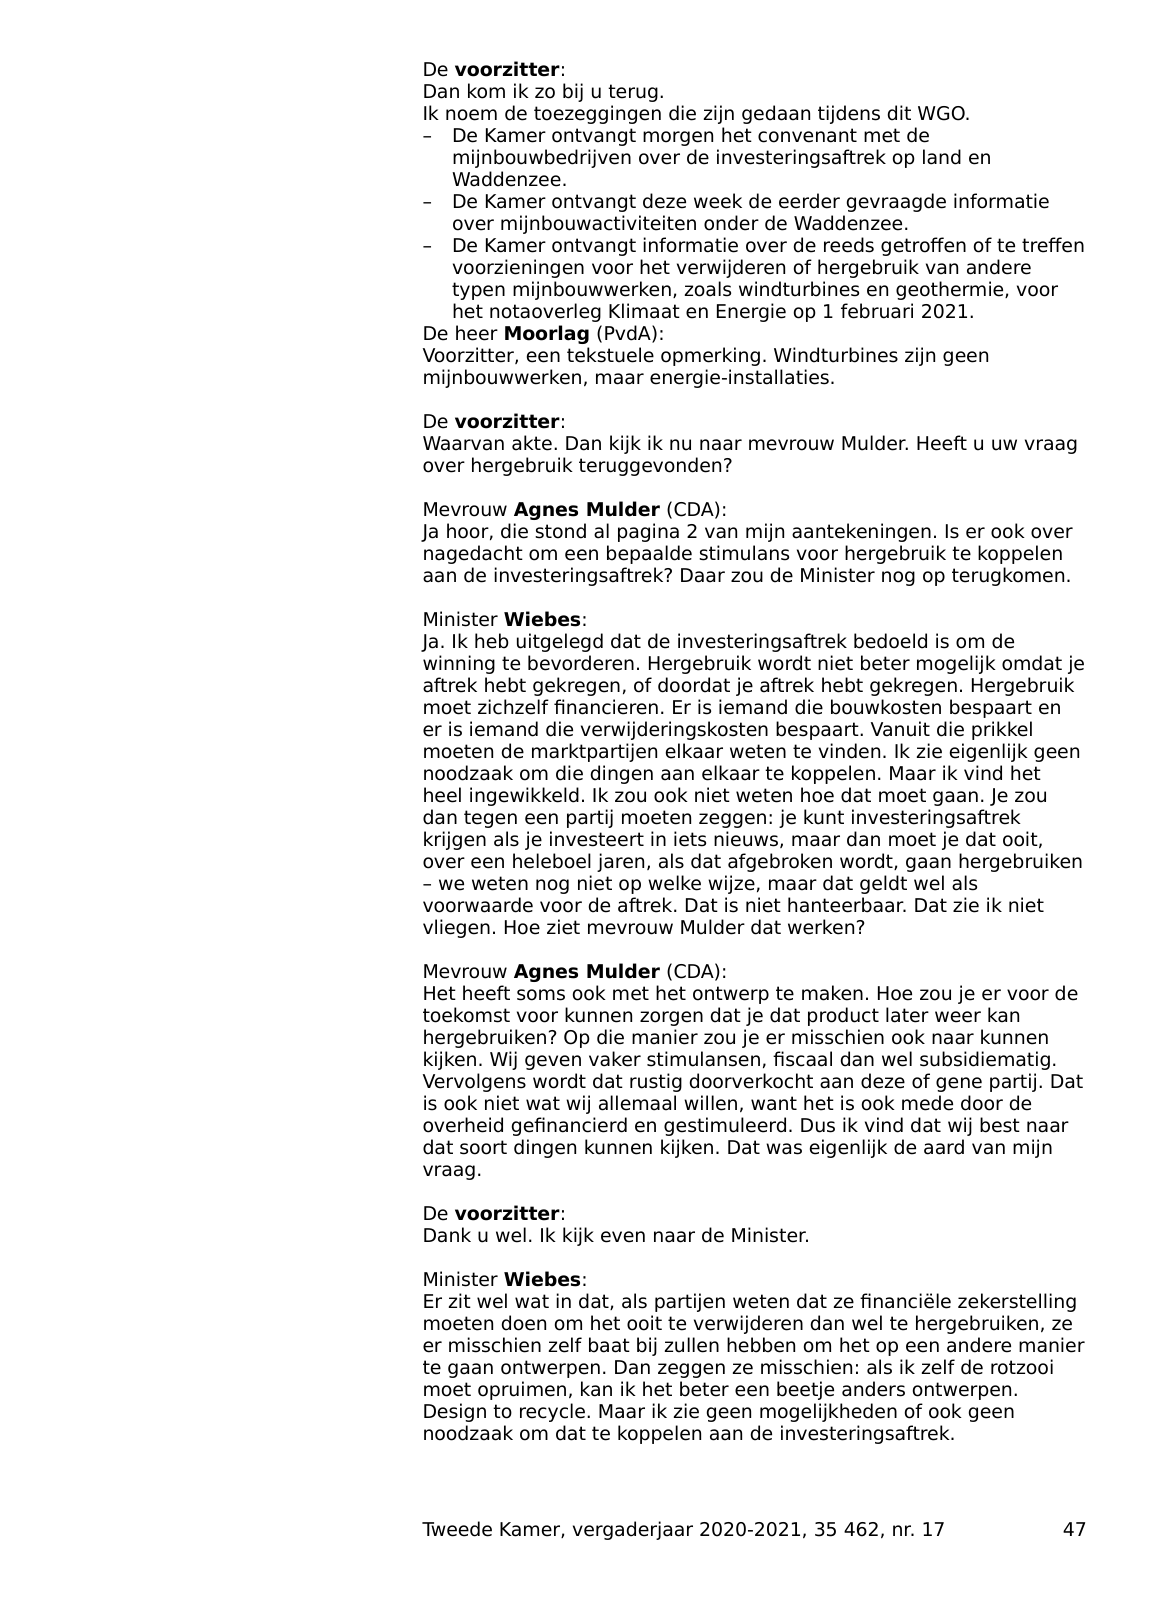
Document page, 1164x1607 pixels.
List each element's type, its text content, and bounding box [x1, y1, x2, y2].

text – De Kamer ontvangt morgen het convenant met de mijnbouwbedrijven over de investeringsaftrek op land en Waddenzee. [422, 125, 1087, 191]
text De heer Moorlag (PvdA): [422, 323, 1087, 345]
text De voorzitter: [422, 1203, 1087, 1225]
text Mevrouw Agnes Mulder (CDA): [422, 961, 1087, 983]
text De voorzitter: [422, 59, 1087, 81]
text Minister Wiebes: [422, 609, 1087, 631]
text Waarvan akte. Dan kijk ik nu naar mevrouw Mulder. Heeft u uw vraag over hergebruik teruggevonden? [422, 433, 1087, 477]
text Minister Wiebes: [422, 1269, 1087, 1291]
text Mevrouw Agnes Mulder (CDA): [422, 499, 1087, 521]
text Er zit wel wat in dat, als partijen weten dat ze financiële zekerstelling moeten doen om het ooit te verwijderen dan wel te hergebruiken, ze er misschien zelf baat bij zullen hebben om het op een andere manier te gaan ontwerpen. Dan zeggen ze misschien: als ik zelf de rotzooi moet opruimen, kan ik het beter een beetje anders ontwerpen. Design to recycle. Maar ik zie geen mogelijkheden of ook geen noodzaak om dat te koppelen aan de investeringsaftrek. [422, 1291, 1087, 1445]
text Dan kom ik zo bij u terug. [422, 81, 1087, 103]
text Dank u wel. Ik kijk even naar de Minister. [422, 1225, 1087, 1247]
text Ik noem de toezeggingen die zijn gedaan tijdens dit WGO. [422, 103, 1087, 125]
text Het heeft soms ook met het ontwerp te maken. Hoe zou je er voor de toekomst voor kunnen zorgen dat je dat product later weer kan hergebruiken? Op die manier zou je er misschien ook naar kunnen kijken. Wij geven vaker stimulansen, fiscaal dan wel subsidiematig. Vervolgens wordt dat rustig doorverkocht aan deze of gene partij. Dat is ook niet wat wij allemaal willen, want het is ook mede door de overheid gefinancierd en gestimuleerd. Dus ik vind dat wij best naar dat soort dingen kunnen kijken. Dat was eigenlijk de aard van mijn vraag. [422, 983, 1087, 1181]
text Voorzitter, een tekstuele opmerking. Windturbines zijn geen mijnbouwwerken, maar energie-installaties. [422, 345, 1087, 389]
text Ja hoor, die stond al pagina 2 van mijn aantekeningen. Is er ook over nagedacht om een bepaalde stimulans voor hergebruik te koppelen aan de investeringsaftrek? Daar zou de Minister nog op terugkomen. [422, 521, 1087, 587]
text De voorzitter: [422, 411, 1087, 433]
text Ja. Ik heb uitgelegd dat de investeringsaftrek bedoeld is om de winning te bevorderen. Hergebruik wordt niet beter mogelijk omdat je aftrek hebt gekregen, of doordat je aftrek hebt gekregen. Hergebruik moet zichzelf financieren. Er is iemand die bouwkosten bespaart en er is iemand die verwijderingskosten bespaart. Vanuit die prikkel moeten de marktpartijen elkaar weten te vinden. Ik zie eigenlijk geen noodzaak om die dingen aan elkaar te koppelen. Maar ik vind het heel ingewikkeld. Ik zou ook niet weten hoe dat moet gaan. Je zou dan tegen een partij moeten zeggen: je kunt investeringsaftrek krijgen als je investeert in iets nieuws, maar dan moet je dat ooit, over een heleboel jaren, als dat afgebroken wordt, gaan hergebruiken – we weten nog niet op welke wijze, maar dat geldt wel als voorwaarde voor de aftrek. Dat is niet hanteerbaar. Dat zie ik niet vliegen. Hoe ziet mevrouw Mulder dat werken? [422, 631, 1087, 939]
text – De Kamer ontvangt deze week de eerder gevraagde informatie over mijnbouwactiviteiten onder de Waddenzee. [422, 191, 1087, 235]
text – De Kamer ontvangt informatie over de reeds getroffen of te treffen voorzieningen voor het verwijderen of hergebruik van andere typen mijnbouwwerken, zoals windturbines en geothermie, voor het notaoverleg Klimaat en Energie op 1 februari 2021. [422, 235, 1087, 323]
